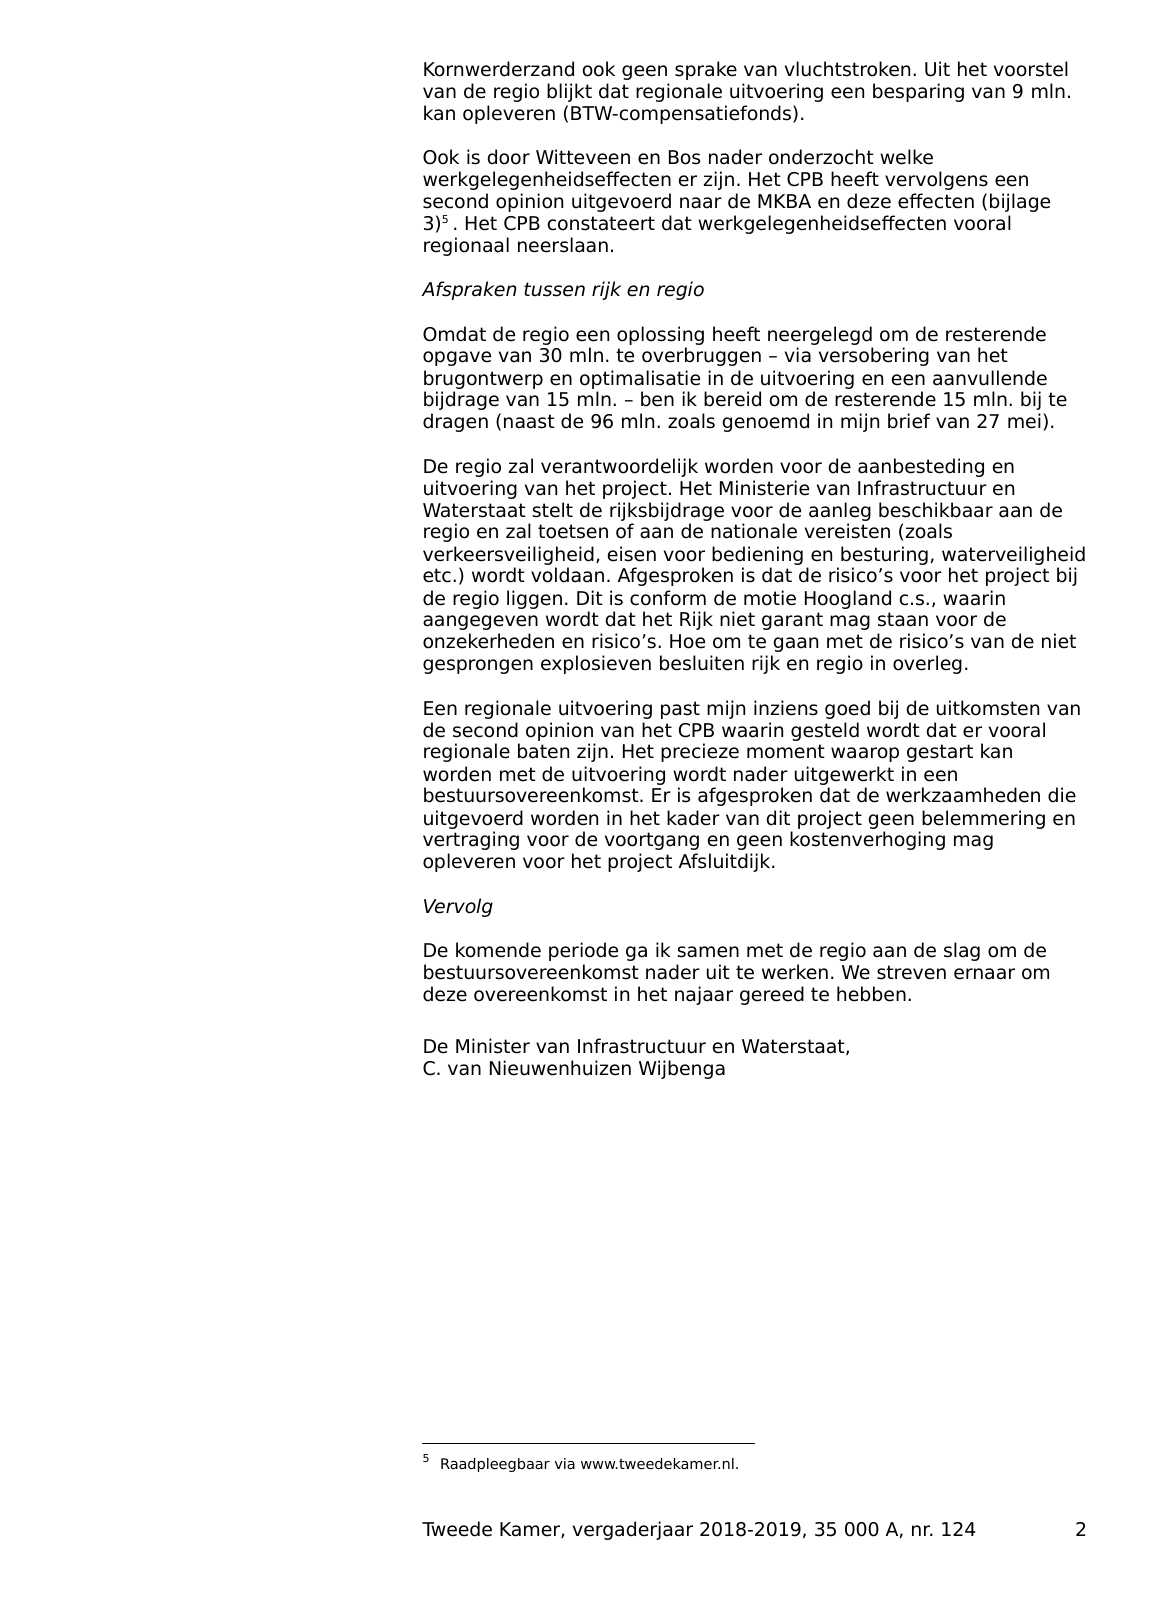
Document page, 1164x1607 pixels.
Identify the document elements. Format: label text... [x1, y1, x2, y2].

text De regio zal verantwoordelijk worden voor de aanbesteding en uitvoering van het project. Het Ministerie van Infrastructuur en Waterstaat stelt de rijksbijdrage voor de aanleg beschikbaar aan de regio en zal toetsen of aan de nationale vereisten (zoals verkeersveiligheid, eisen voor bediening en besturing, waterveiligheid etc.) wordt voldaan. Afgesproken is dat de risico’s voor het project bij de regio liggen. Dit is conform de motie Hoogland c.s., waarin aangegeven wordt dat het Rijk niet garant mag staan voor de onzekerheden en risico’s. Hoe om te gaan met de risico’s van de niet gesprongen explosieven besluiten rijk en regio in overleg. [422, 456, 1087, 675]
text Ook is door Witteveen en Bos nader onderzocht welke werkgelegenheidseffecten er zijn. Het CPB heeft vervolgens een second opinion uitgevoerd naar de MKBA en deze effecten (bijlage 3). Het CPB constateert dat werkgelegenheidseffecten vooral regionaal neerslaan. [422, 147, 1087, 257]
text Omdat de regio een oplossing heeft neergelegd om de resterende opgave van 30 mln. te overbruggen – via versobering van het brugontwerp en optimalisatie in de uitvoering en een aanvullende bijdrage van 15 mln. – ben ik bereid om de resterende 15 mln. bij te dragen (naast de 96 mln. zoals genoemd in mijn brief van 27 mei). [422, 323, 1087, 433]
text Raadpleegbaar via www.tweedekamer.nl. [422, 1452, 1087, 1474]
text De komende periode ga ik samen met de regio aan de slag om de bestuursovereenkomst nader uit te werken. We streven ernaar om deze overeenkomst in het najaar gereed te hebben. [422, 940, 1087, 1006]
subtitle Vervolg [422, 896, 1087, 917]
text Een regionale uitvoering past mijn inziens goed bij de uitkomsten van de second opinion van het CPB waarin gesteld wordt dat er vooral regionale baten zijn. Het precieze moment waarop gestart kan worden met de uitvoering wordt nader uitgewerkt in een bestuursovereenkomst. Er is afgesproken dat de werkzaamheden die uitgevoerd worden in het kader van dit project geen belemmering en vertraging voor de voortgang en geen kostenverhoging mag opleveren voor het project Afsluitdijk. [422, 697, 1087, 873]
text De Minister van Infrastructuur en Waterstaat, C. van Nieuwenhuizen Wijbenga [422, 1036, 1087, 1079]
text Kornwerderzand ook geen sprake van vluchtstroken. Uit het voorstel van de regio blijkt dat regionale uitvoering een besparing van 9 mln. kan opleveren (BTW-compensatiefonds). [422, 59, 1087, 125]
subtitle Afspraken tussen rijk en regio [422, 279, 1087, 301]
